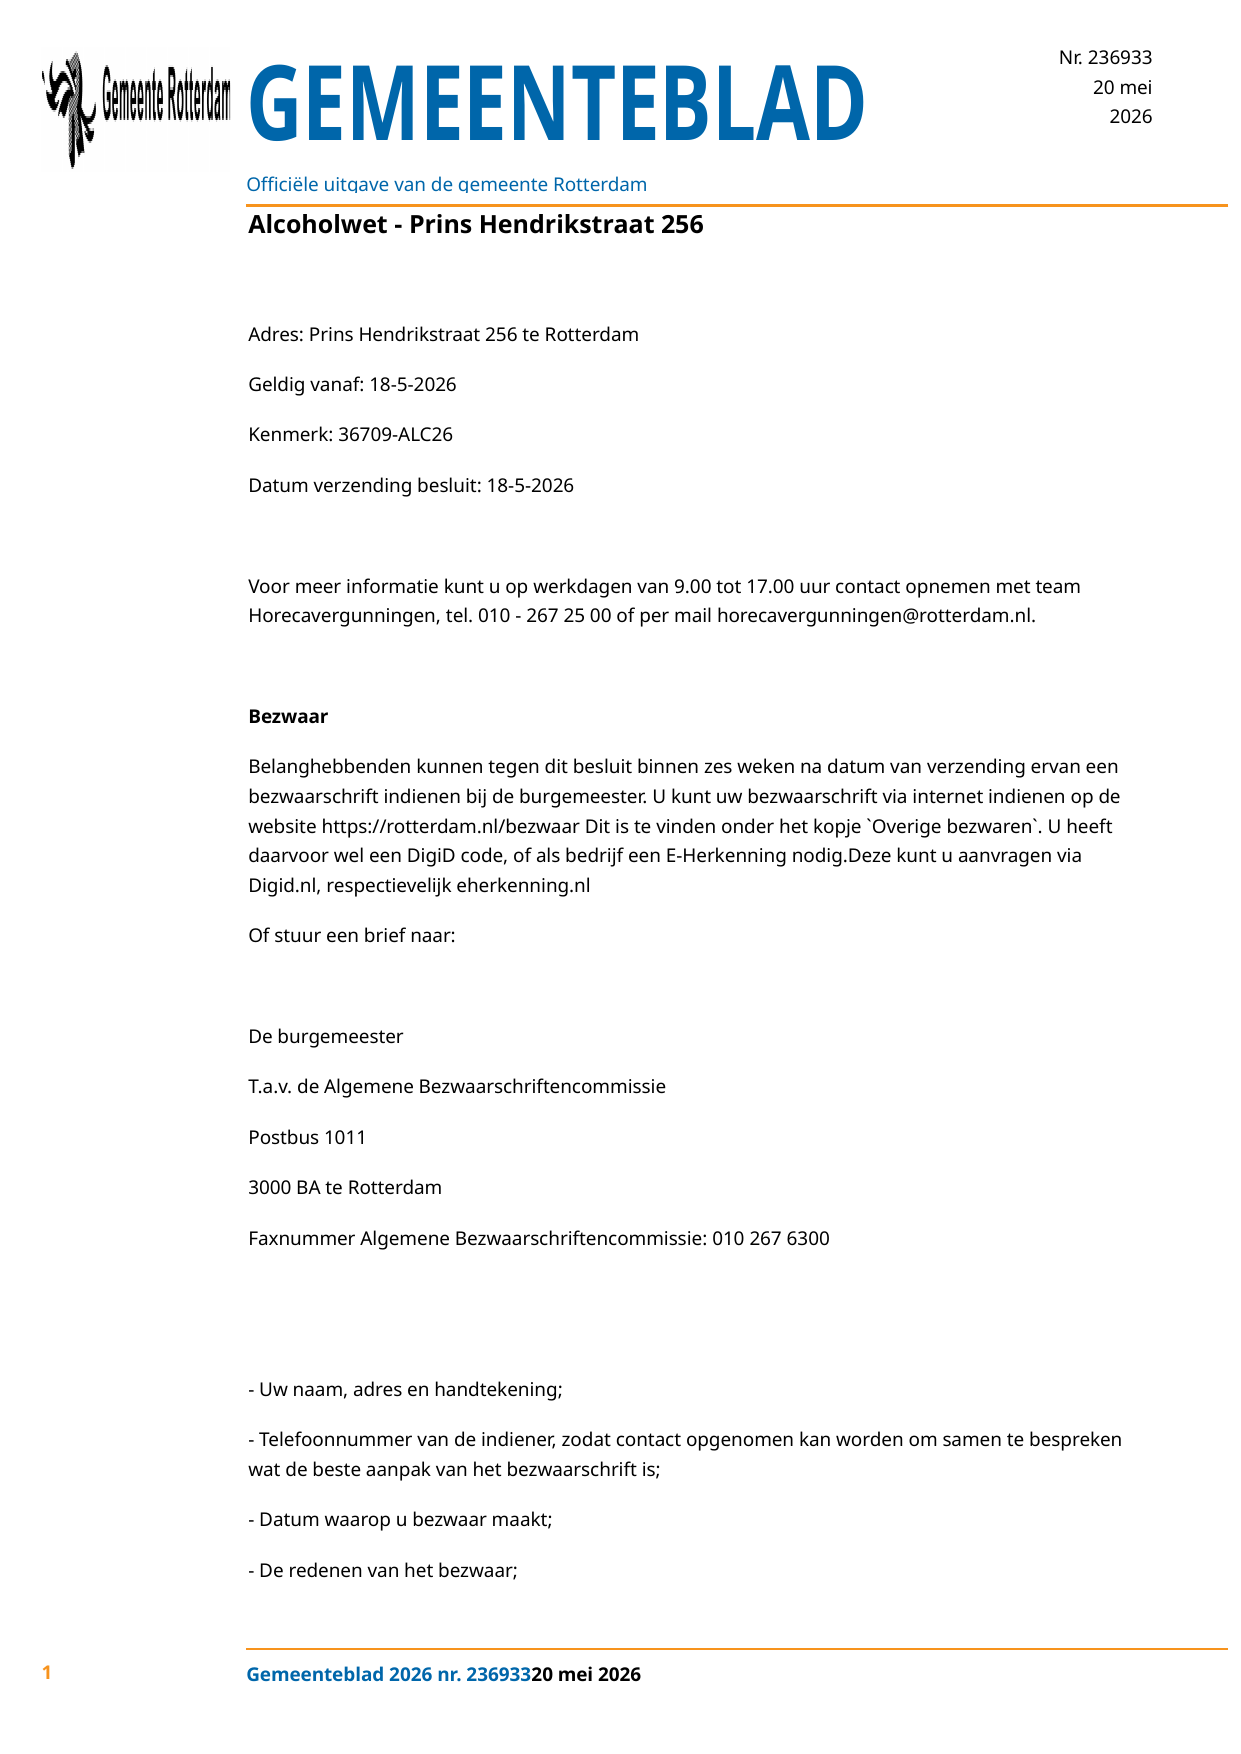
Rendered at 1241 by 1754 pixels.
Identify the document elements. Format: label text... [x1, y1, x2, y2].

text Of stuur een brief naar: [248, 922, 1152, 948]
text Adres: Prins Hendrikstraat 256 te Rotterdam [248, 321, 1152, 346]
text Bezwaar [248, 703, 1152, 729]
text Kenmerk: 36709-ALC26 [248, 422, 1152, 447]
text Alcoholwet - Prins Hendrikstraat 256 [248, 207, 1152, 241]
text - Telefoonnummer van de indiener, zodat contact opgenomen kan worden om samen te bespreken wat de beste aanpak van het bezwaarschrift is; [248, 1427, 1152, 1482]
text Datum verzending besluit: 18-5-2026 [248, 472, 1152, 498]
text De burgemeester [248, 1023, 1152, 1049]
text Voor meer informatie kunt u op werkdagen van 9.00 tot 17.00 uur contact opnemen met team Horecavergunningen, tel. 010 - 267 25 00 of per mail horecavergunningen@rotterdam.nl. [248, 573, 1152, 628]
text - De redenen van het bezwaar; [248, 1557, 1152, 1583]
text - Datum waarop u bezwaar maakt; [248, 1507, 1152, 1532]
text 3000 BA te Rotterdam [248, 1174, 1152, 1200]
picture [41, 47, 231, 172]
text Belanghebbenden kunnen tegen dit besluit binnen zes weken na datum van verzending ervan een bezwaarschrift indienen bij de burgemeester. U kunt uw bezwaarschrift via internet indienen op de website https://rotterdam.nl/bezwaar Dit is te vinden onder het kopje `Overige bezwaren`. U heeft daarvoor wel een DigiD code, of als bedrijf een E-Herkenning nodig.Deze kunt u aanvragen via Digid.nl, respectievelijk eherkenning.nl [248, 754, 1152, 898]
text Postbus 1011 [248, 1124, 1152, 1150]
text Geldig vanaf: 18-5-2026 [248, 371, 1152, 397]
text - Uw naam, adres en handtekening; [248, 1376, 1152, 1402]
text Faxnummer Algemene Bezwaarschriftencommissie: 010 267 6300 [248, 1225, 1152, 1251]
text T.a.v. de Algemene Bezwaarschriftencommissie [248, 1074, 1152, 1099]
